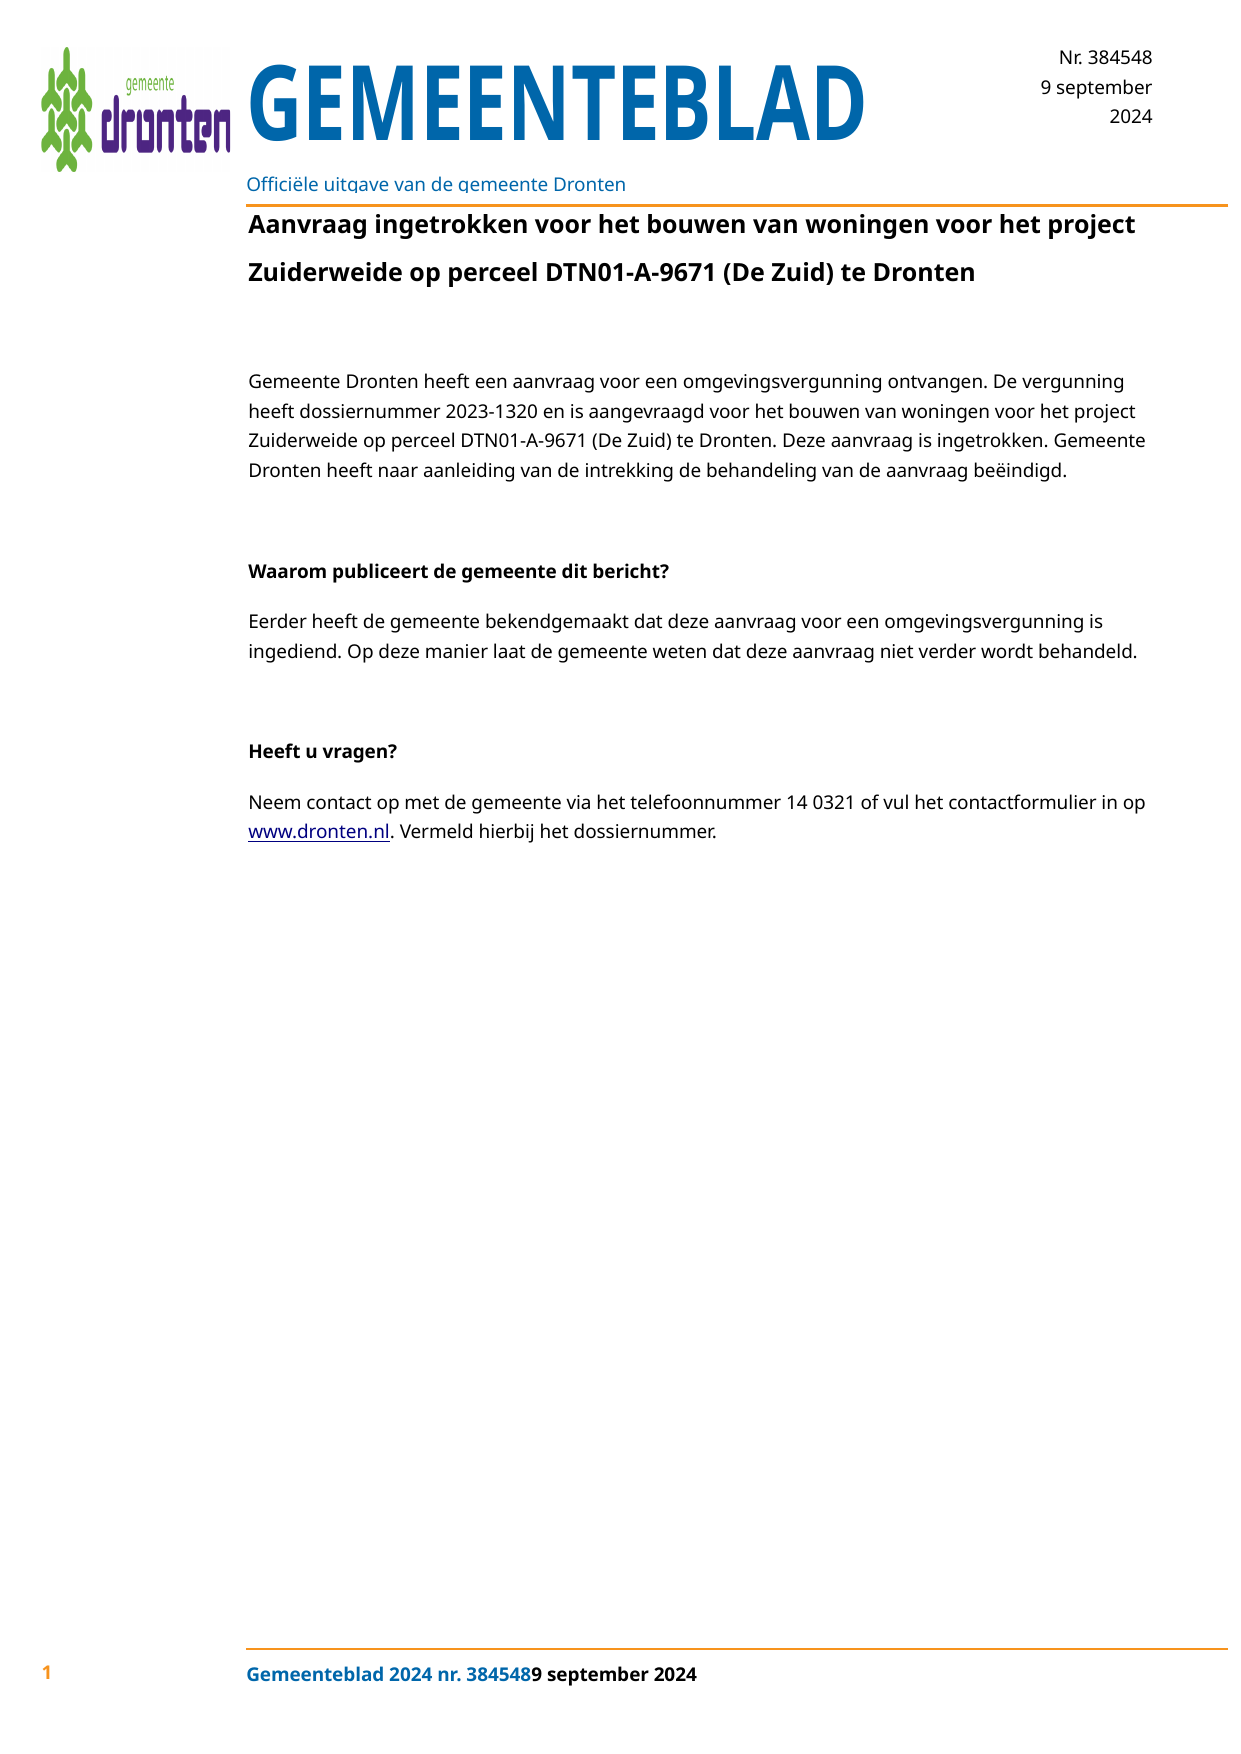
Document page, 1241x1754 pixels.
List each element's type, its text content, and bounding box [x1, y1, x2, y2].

text Neem contact op met de gemeente via het telefoonnummer 14 0321 of vul het contactformulier in op www.dronten.nl. Vermeld hierbij het dossiernummer. [248, 789, 1152, 844]
text Heeft u vragen? [248, 739, 1152, 764]
picture [41, 47, 231, 172]
text Eerder heeft de gemeente bekendgemaakt dat deze aanvraag voor een omgevingsvergunning is ingediend. Op deze manier laat de gemeente weten dat deze aanvraag niet verder wordt behandeld. [248, 608, 1152, 664]
text Waarom publiceert de gemeente dit bericht? [248, 558, 1152, 584]
text Gemeente Dronten heeft een aanvraag voor een omgevingsvergunning ontvangen. De vergunning heeft dossiernummer 2023-1320 en is aangevraagd voor het bouwen van woningen voor het project Zuiderweide op perceel DTN01-A-9671 (De Zuid) te Dronten. Deze aanvraag is ingetrokken. Gemeente Dronten heeft naar aanleiding van de intrekking de behandeling van de aanvraag beëindigd. [248, 368, 1152, 483]
text Aanvraag ingetrokken voor het bouwen van woningen voor het project Zuiderweide op perceel DTN01-A-9671 (De Zuid) te Dronten [248, 207, 1152, 288]
